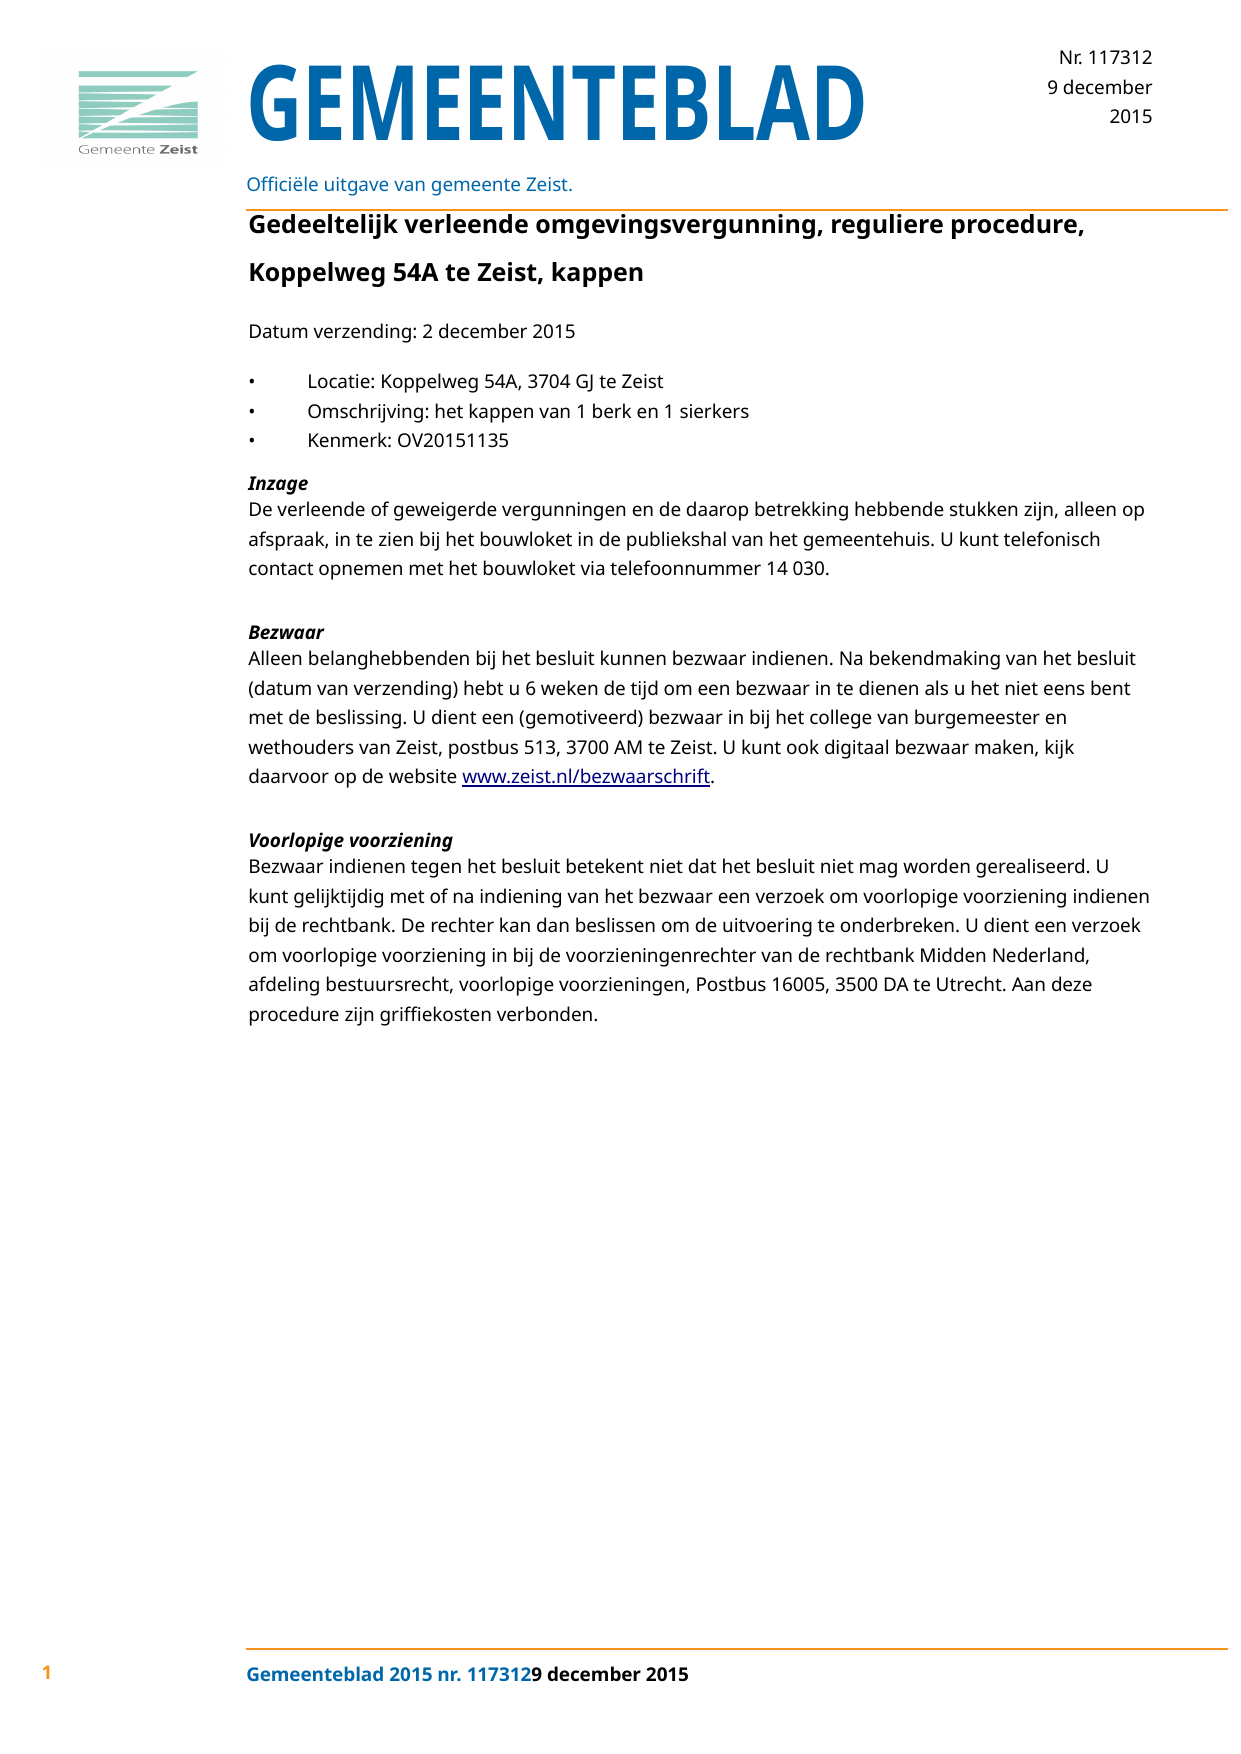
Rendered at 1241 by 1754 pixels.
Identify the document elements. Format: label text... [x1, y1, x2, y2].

text Gedeeltelijk verleende omgevingsvergunning, reguliere procedure, Koppelweg 54A te Zeist, kappen [248, 211, 1152, 288]
text De verleende of geweigerde vergunningen en de daarop betrekking hebbende stukken zijn, alleen op afspraak, in te zien bij het bouwloket in de publiekshal van het gemeentehuis. U kunt telefonisch contact opnemen met het bouwloket via telefoonnummer 14 030. [248, 496, 1152, 581]
text Bezwaar [248, 619, 1152, 645]
picture [41, 47, 231, 172]
list Omschrijving: het kappen van 1 berk en 1 sierkers [248, 398, 1152, 424]
text Alleen belanghebbenden bij het besluit kunnen bezwaar indienen. Na bekendmaking van het besluit (datum van verzending) hebt u 6 weken de tijd om een bezwaar in te dienen als u het niet eens bent met de beslissing. U dient een (gemotiveerd) bezwaar in bij het college van burgemeester en wethouders van Zeist, postbus 513, 3700 AM te Zeist. U kunt ook digitaal bezwaar maken, kijk daarvoor op de website www.zeist.nl/bezwaarschrift. [248, 645, 1152, 789]
list Kenmerk: OV20151135 [248, 427, 1152, 453]
list Locatie: Koppelweg 54A, 3704 GJ te Zeist [248, 368, 1152, 394]
text Bezwaar indienen tegen het besluit betekent niet dat het besluit niet mag worden gerealiseerd. U kunt gelijktijdig met of na indiening van het bezwaar een verzoek om voorlopige voorziening indienen bij de rechtbank. De rechter kan dan beslissen om de uitvoering te onderbreken. U dient een verzoek om voorlopige voorziening in bij de voorzieningenrechter van de rechtbank Midden Nederland, afdeling bestuursrecht, voorlopige voorzieningen, Postbus 16005, 3500 DA te Utrecht. Aan deze procedure zijn griffiekosten verbonden. [248, 853, 1152, 1027]
text Inzage [248, 471, 1152, 496]
text Datum verzending: 2 december 2015 [248, 318, 1152, 344]
text Voorlopige voorziening [248, 827, 1152, 853]
